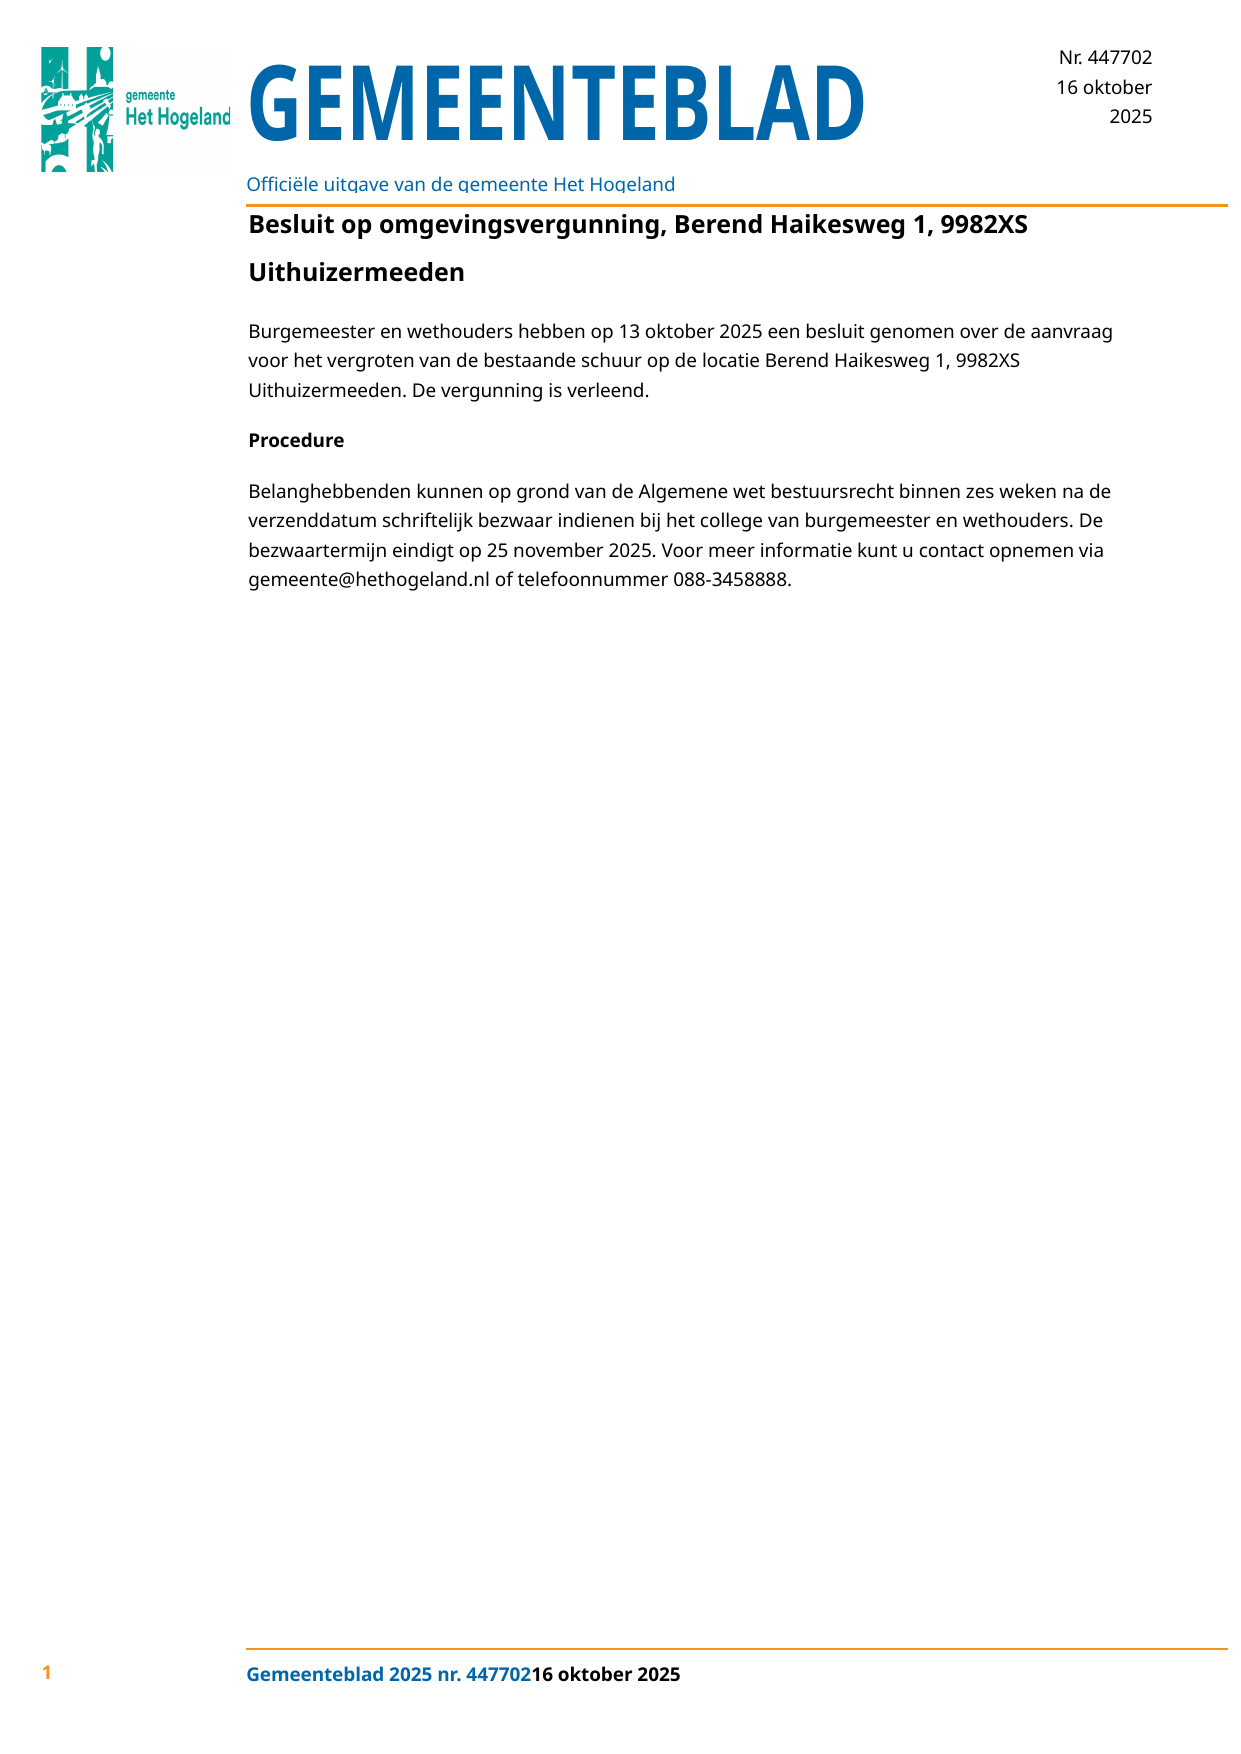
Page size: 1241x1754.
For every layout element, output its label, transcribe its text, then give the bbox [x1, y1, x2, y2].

text Belanghebbenden kunnen op grond van de Algemene wet bestuursrecht binnen zes weken na de verzenddatum schriftelijk bezwaar indienen bij het college van burgemeester en wethouders. De bezwaartermijn eindigt op 25 november 2025. Voor meer informatie kunt u contact opnemen via gemeente@hethogeland.nl of telefoonnummer 088-3458888. [248, 478, 1152, 592]
text Besluit op omgevingsvergunning, Berend Haikesweg 1, 9982XS Uithuizermeeden [248, 207, 1152, 288]
text Procedure [248, 427, 1152, 453]
picture [41, 47, 231, 172]
text Burgemeester en wethouders hebben op 13 oktober 2025 een besluit genomen over de aanvraag voor het vergroten van de bestaande schuur op de locatie Berend Haikesweg 1, 9982XS Uithuizermeeden. De vergunning is verleend. [248, 318, 1152, 403]
